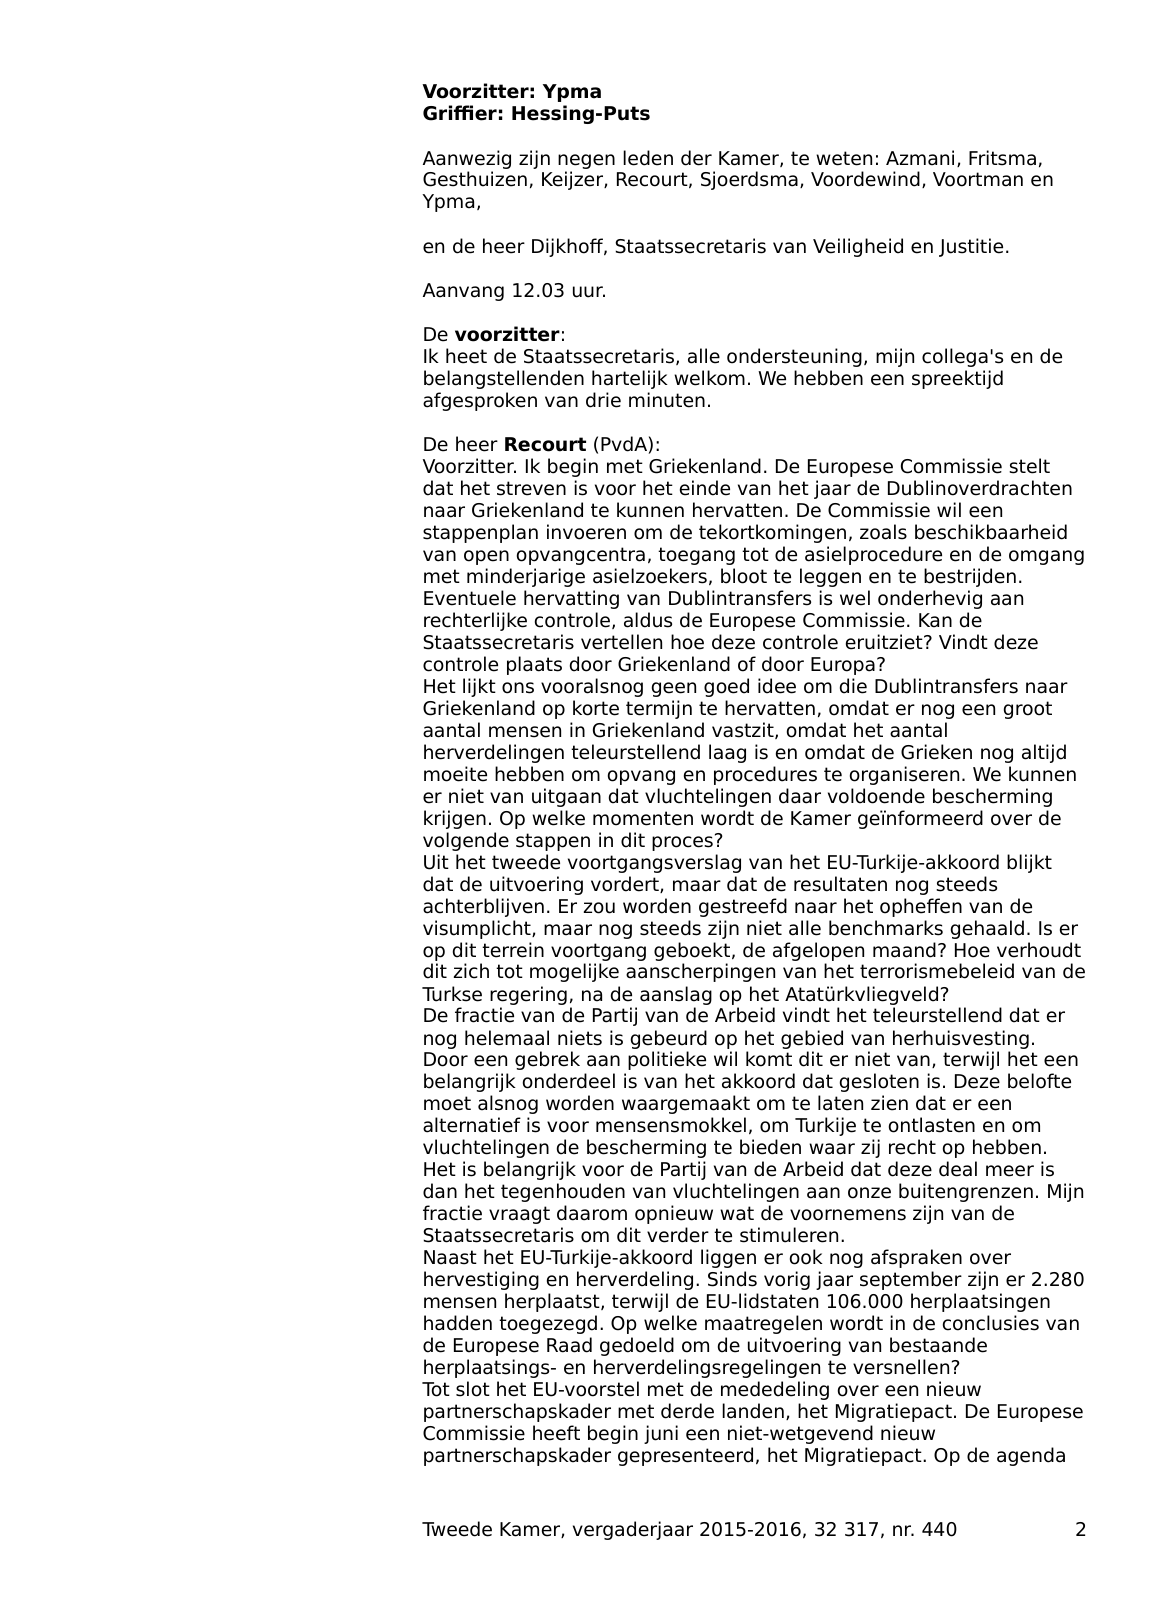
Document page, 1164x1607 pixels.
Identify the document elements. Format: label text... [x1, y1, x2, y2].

text Ik heet de Staatssecretaris, alle ondersteuning, mijn collega's en de belangstellenden hartelijk welkom. We hebben een spreektijd afgesproken van drie minuten. [422, 346, 1087, 412]
text Het lijkt ons vooralsnog geen goed idee om die Dublintransfers naar Griekenland op korte termijn te hervatten, omdat er nog een groot aantal mensen in Griekenland vastzit, omdat het aantal herverdelingen teleurstellend laag is en omdat de Grieken nog altijd moeite hebben om opvang en procedures te organiseren. We kunnen er niet van uitgaan dat vluchtelingen daar voldoende bescherming krijgen. Op welke momenten wordt de Kamer geïnformeerd over de volgende stappen in dit proces? [422, 676, 1087, 852]
text Voorzitter: Ypma [422, 81, 1087, 103]
text Tot slot het EU-voorstel met de mededeling over een nieuw partnerschapskader met derde landen, het Migratiepact. De Europese Commissie heeft begin juni een niet-wetgevend nieuw partnerschapskader gepresenteerd, het Migratiepact. Op de agenda [422, 1379, 1087, 1467]
text Uit het tweede voortgangsverslag van het EU-Turkije-akkoord blijkt dat de uitvoering vordert, maar dat de resultaten nog steeds achterblijven. Er zou worden gestreefd naar het opheffen van de visumplicht, maar nog steeds zijn niet alle benchmarks gehaald. Is er op dit terrein voortgang geboekt, de afgelopen maand? Hoe verhoudt dit zich tot mogelijke aanscherpingen van het terrorismebeleid van de Turkse regering, na de aanslag op het Atatürkvliegveld? [422, 852, 1087, 1005]
text Aanwezig zijn negen leden der Kamer, te weten: Azmani, Fritsma, Gesthuizen, Keijzer, Recourt, Sjoerdsma, Voordewind, Voortman en Ypma, [422, 147, 1087, 213]
text De fractie van de Partij van de Arbeid vindt het teleurstellend dat er nog helemaal niets is gebeurd op het gebied van herhuisvesting. Door een gebrek aan politieke wil komt dit er niet van, terwijl het een belangrijk onderdeel is van het akkoord dat gesloten is. Deze belofte moet alsnog worden waargemaakt om te laten zien dat er een alternatief is voor mensensmokkel, om Turkije te ontlasten en om vluchtelingen de bescherming te bieden waar zij recht op hebben. Het is belangrijk voor de Partij van de Arbeid dat deze deal meer is dan het tegenhouden van vluchtelingen aan onze buitengrenzen. Mijn fractie vraagt daarom opnieuw wat de voornemens zijn van de Staatssecretaris om dit verder te stimuleren. [422, 1005, 1087, 1247]
text De heer Recourt (PvdA): [422, 434, 1087, 456]
text Naast het EU-Turkije-akkoord liggen er ook nog afspraken over hervestiging en herverdeling. Sinds vorig jaar september zijn er 2.280 mensen herplaatst, terwijl de EU-lidstaten 106.000 herplaatsingen hadden toegezegd. Op welke maatregelen wordt in de conclusies van de Europese Raad gedoeld om de uitvoering van bestaande herplaatsings- en herverdelingsregelingen te versnellen? [422, 1247, 1087, 1379]
text Aanvang 12.03 uur. [422, 280, 1087, 302]
text en de heer Dijkhoff, Staatssecretaris van Veiligheid en Justitie. [422, 236, 1087, 257]
text Voorzitter. Ik begin met Griekenland. De Europese Commissie stelt dat het streven is voor het einde van het jaar de Dublinoverdrachten naar Griekenland te kunnen hervatten. De Commissie wil een stappenplan invoeren om de tekortkomingen, zoals beschikbaarheid van open opvangcentra, toegang tot de asielprocedure en de omgang met minderjarige asielzoekers, bloot te leggen en te bestrijden. Eventuele hervatting van Dublintransfers is wel onderhevig aan rechterlijke controle, aldus de Europese Commissie. Kan de Staatssecretaris vertellen hoe deze controle eruitziet? Vindt deze controle plaats door Griekenland of door Europa? [422, 456, 1087, 676]
text Griffier: Hessing-Puts [422, 103, 1087, 125]
text De voorzitter: [422, 324, 1087, 346]
